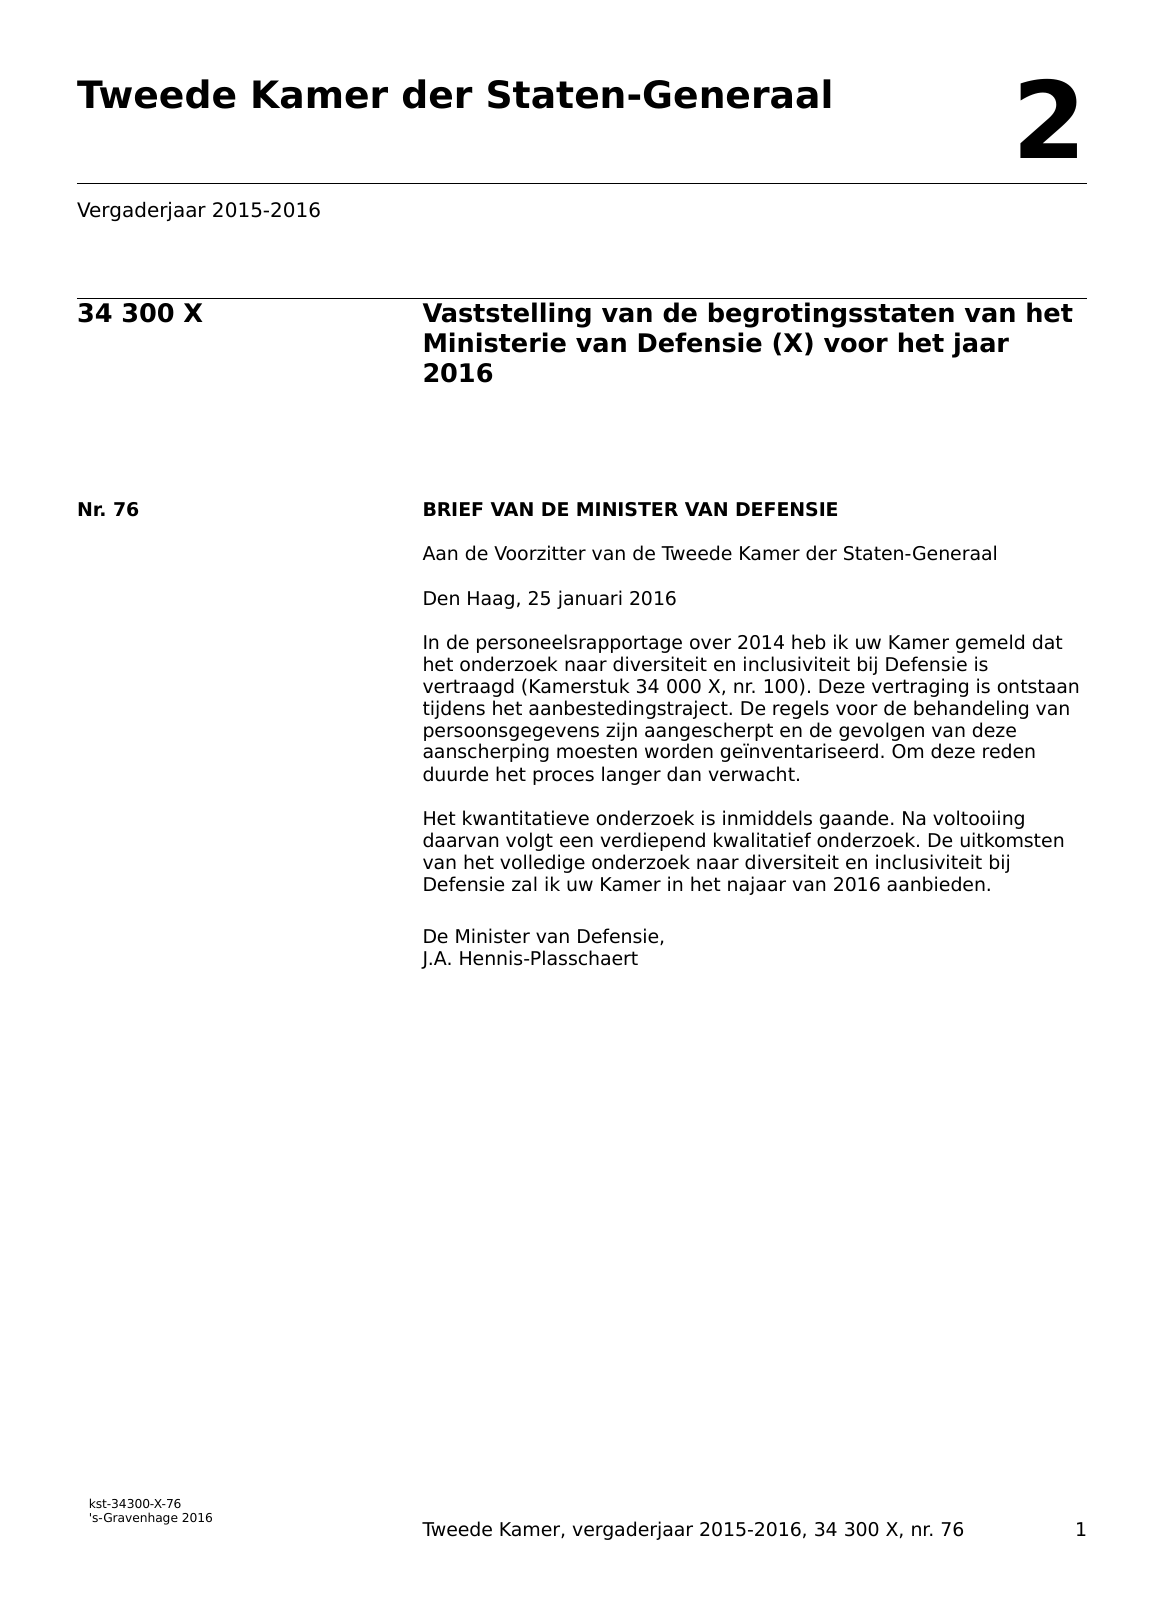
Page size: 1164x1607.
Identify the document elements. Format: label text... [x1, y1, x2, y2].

text De Minister van Defensie, J.A. Hennis-Plasschaert [422, 926, 1087, 969]
text Het kwantitatieve onderzoek is inmiddels gaande. Na voltooiing daarvan volgt een verdiepend kwalitatief onderzoek. De uitkomsten van het volledige onderzoek naar diversiteit en inclusiviteit bij Defensie zal ik uw Kamer in het najaar van 2016 aanbieden. [422, 808, 1087, 896]
text Den Haag, 25 januari 2016 [422, 587, 1087, 609]
table_cell Vergaderjaar 2015-2016 [77, 184, 1087, 298]
subtitle 34 300 X Vaststelling van de begrotingsstaten van het Ministerie van Defensie (X) voor het jaar 2016 [77, 299, 1087, 388]
text 's-Gravenhage 2016 [88, 1511, 323, 1525]
text Aan de Voorzitter van de Tweede Kamer der Staten-Generaal [422, 543, 1087, 565]
text kst-34300-X-76 [88, 1497, 323, 1511]
text In de personeelsrapportage over 2014 heb ik uw Kamer gemeld dat het onderzoek naar diversiteit en inclusiviteit bij Defensie is vertraagd (Kamerstuk 34 000 X, nr. 100). Deze vertraging is ontstaan tijdens het aanbestedingstraject. De regels voor de behandeling van persoonsgegevens zijn aangescherpt en de gevolgen van deze aanscherping moesten worden geïnventariseerd. Om deze reden duurde het proces langer dan verwacht. [422, 632, 1087, 785]
table_header 2 [886, 59, 1087, 183]
subtitle Nr. 76 BRIEF VAN DE MINISTER VAN DEFENSIE [77, 499, 1087, 521]
table_header Tweede Kamer der Staten-Generaal [77, 59, 886, 183]
